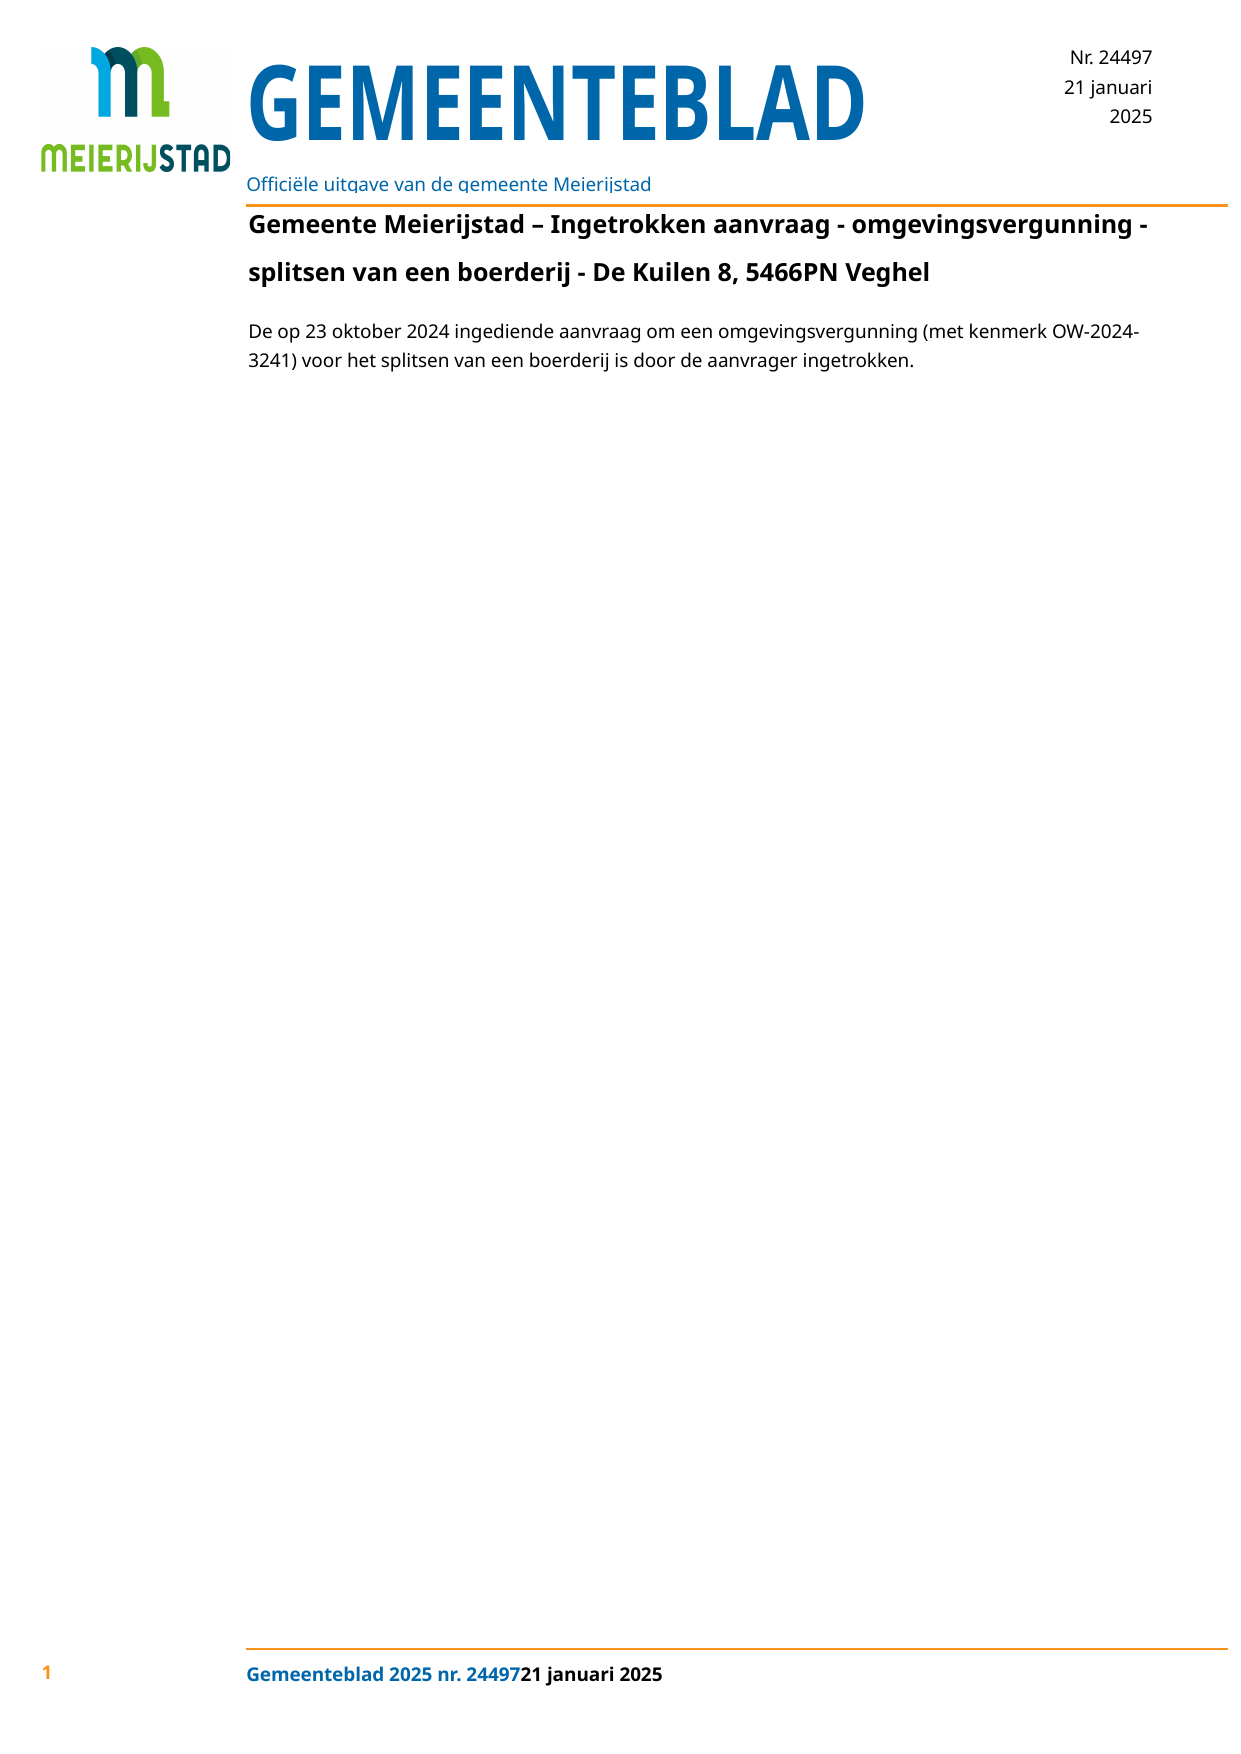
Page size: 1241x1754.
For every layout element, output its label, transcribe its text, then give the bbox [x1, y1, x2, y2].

text De op 23 oktober 2024 ingediende aanvraag om een omgevingsvergunning (met kenmerk OW-2024-3241) voor het splitsen van een boerderij is door de aanvrager ingetrokken. [248, 318, 1152, 373]
picture [41, 47, 231, 172]
text Gemeente Meierijstad – Ingetrokken aanvraag - omgevingsvergunning - splitsen van een boerderij - De Kuilen 8, 5466PN Veghel [248, 207, 1152, 288]
